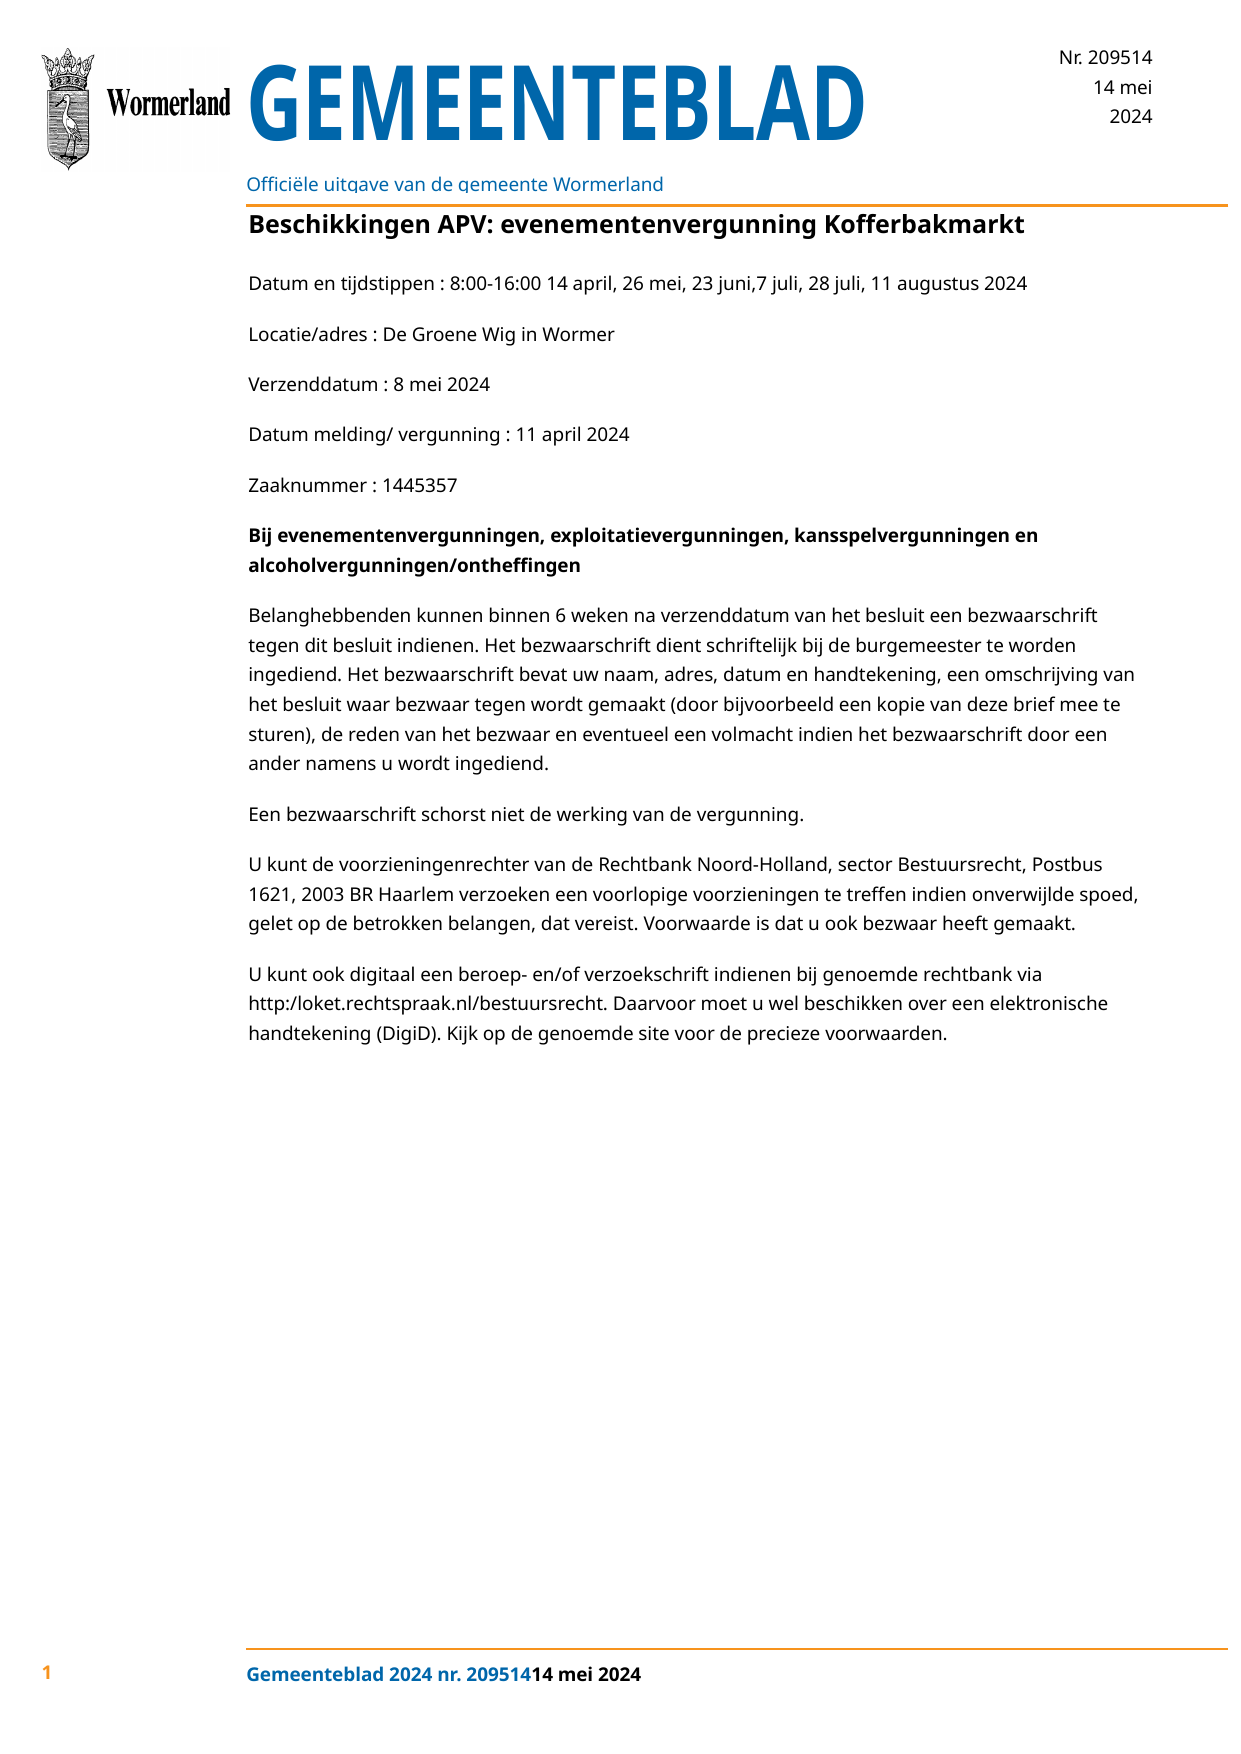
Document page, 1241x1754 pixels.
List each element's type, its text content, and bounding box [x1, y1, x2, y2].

text Beschikkingen APV: evenementenvergunning Kofferbakmarkt [248, 207, 1152, 241]
text Een bezwaarschrift schorst niet de werking van de vergunning. [248, 801, 1152, 826]
text Zaaknummer : 1445357 [248, 472, 1152, 498]
picture [41, 47, 231, 172]
text U kunt ook digitaal een beroep- en/of verzoekschrift indienen bij genoemde rechtbank via http:/loket.rechtspraak.nl/bestuursrecht. Daarvoor moet u wel beschikken over een elektronische handtekening (DigiD). Kijk op de genoemde site voor de precieze voorwaarden. [248, 961, 1152, 1046]
text Locatie/adres : De Groene Wig in Wormer [248, 321, 1152, 346]
text Verzenddatum : 8 mei 2024 [248, 371, 1152, 397]
text Bij evenementenvergunningen, exploitatievergunningen, kansspelvergunningen en alcoholvergunningen/ontheffingen [248, 522, 1152, 578]
text Belanghebbenden kunnen binnen 6 weken na verzenddatum van het besluit een bezwaarschrift tegen dit besluit indienen. Het bezwaarschrift dient schriftelijk bij de burgemeester te worden ingediend. Het bezwaarschrift bevat uw naam, adres, datum en handtekening, een omschrijving van het besluit waar bezwaar tegen wordt gemaakt (door bijvoorbeeld een kopie van deze brief mee te sturen), de reden van het bezwaar en eventueel een volmacht indien het bezwaarschrift door een ander namens u wordt ingediend. [248, 602, 1152, 776]
text Datum en tijdstippen : 8:00-16:00 14 april, 26 mei, 23 juni,7 juli, 28 juli, 11 augustus 2024 [248, 270, 1152, 296]
text Datum melding/ vergunning : 11 april 2024 [248, 422, 1152, 447]
text U kunt de voorzieningenrechter van de Rechtbank Noord-Holland, sector Bestuursrecht, Postbus 1621, 2003 BR Haarlem verzoeken een voorlopige voorzieningen te treffen indien onverwijlde spoed, gelet op de betrokken belangen, dat vereist. Voorwaarde is dat u ook bezwaar heeft gemaakt. [248, 851, 1152, 936]
